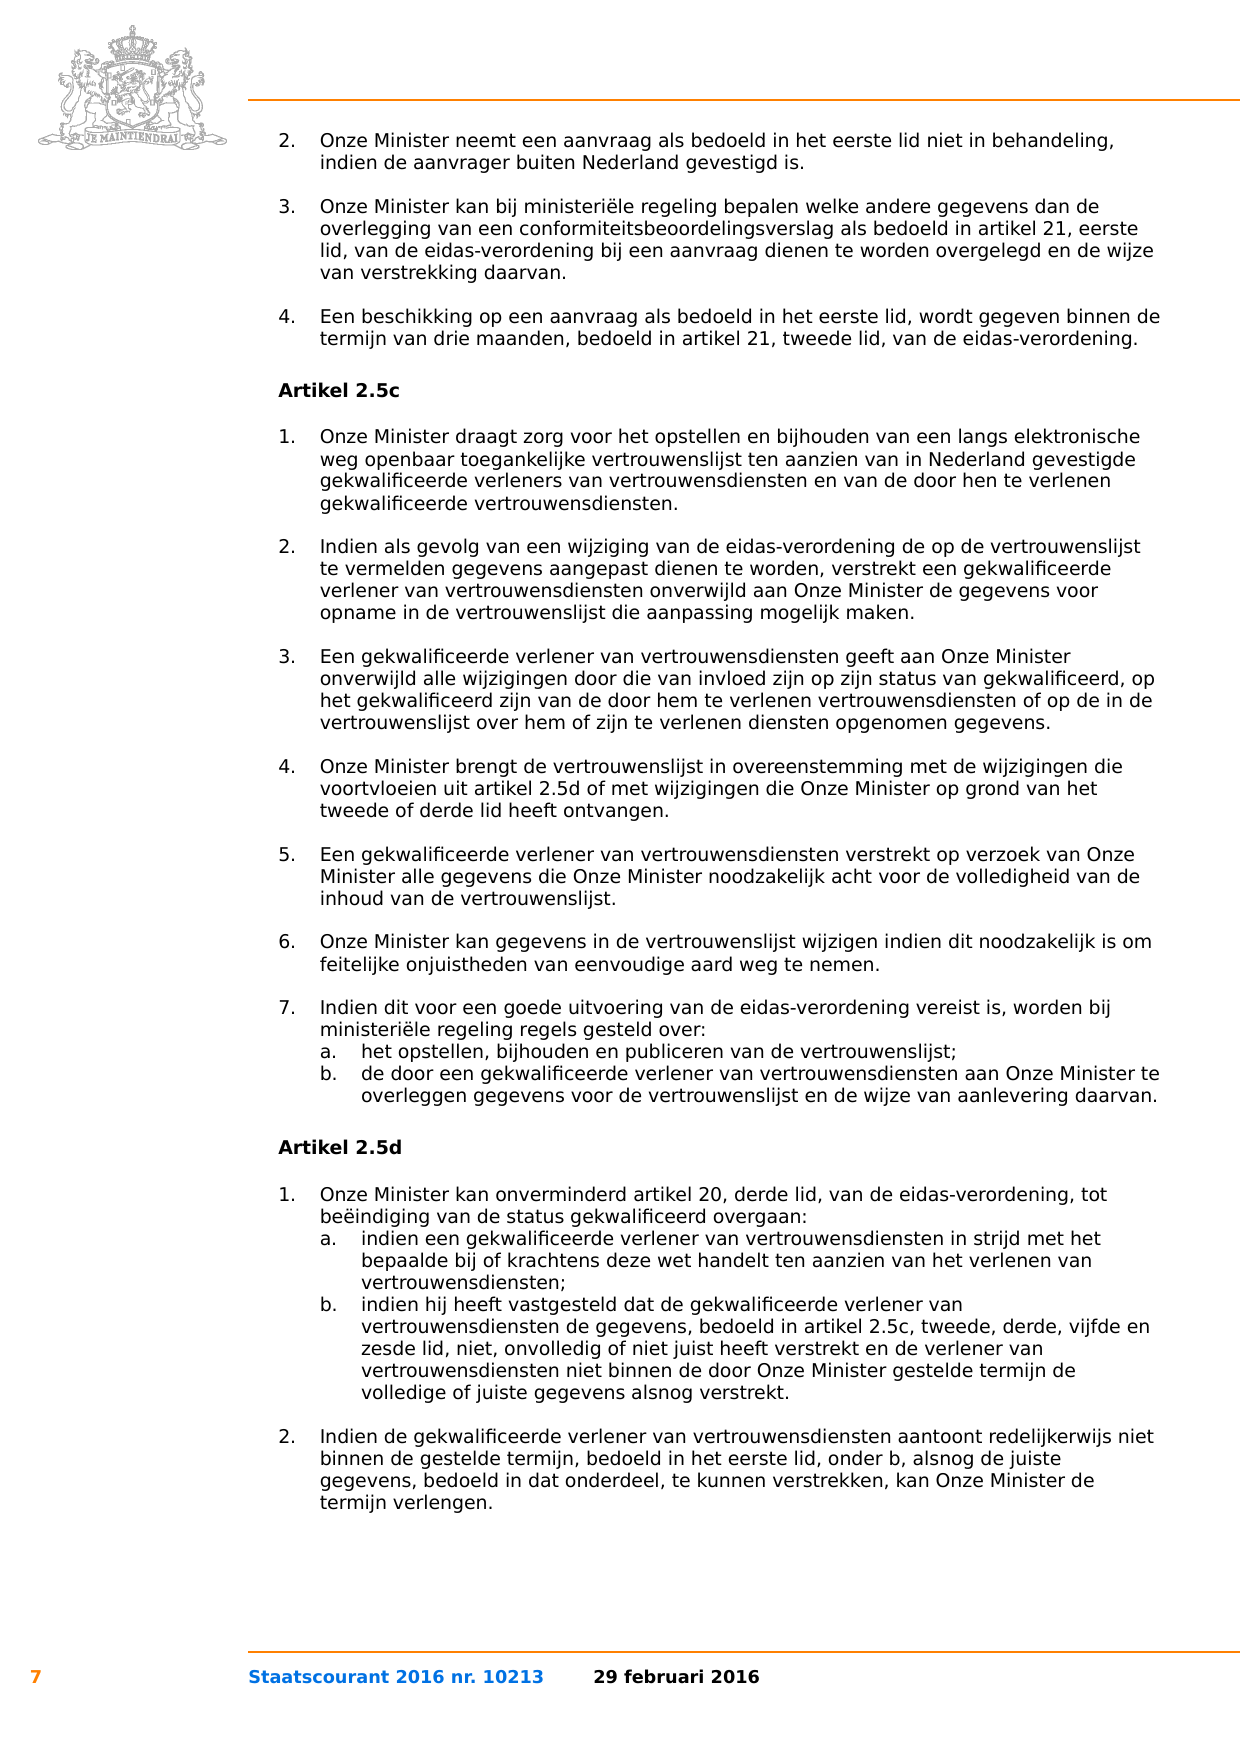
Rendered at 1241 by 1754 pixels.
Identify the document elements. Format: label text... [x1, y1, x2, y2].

text 4. Onze Minister brengt de vertrouwenslijst in overeenstemming met de wijzigingen die voortvloeien uit artikel 2.5d of met wijzigingen die Onze Minister op grond van het tweede of derde lid heeft ontvangen. [278, 756, 1163, 822]
text 5. Een gekwalificeerde verlener van vertrouwensdiensten verstrekt op verzoek van Onze Minister alle gegevens die Onze Minister noodzakelijk acht voor de volledigheid van de inhoud van de vertrouwenslijst. [278, 844, 1163, 909]
subtitle Artikel 2.5d [278, 1137, 1163, 1159]
subtitle Artikel 2.5c [278, 379, 1163, 401]
text 7. Indien dit voor een goede uitvoering van de eidas-verordening vereist is, worden bij ministeriële regeling regels gesteld over: [278, 997, 1163, 1041]
text b. indien hij heeft vastgesteld dat de gekwalificeerde verlener van vertrouwensdiensten de gegevens, bedoeld in artikel 2.5c, tweede, derde, vijfde en zesde lid, niet, onvolledig of niet juist heeft verstrekt en de verlener van vertrouwensdiensten niet binnen de door Onze Minister gestelde termijn de volledige of juiste gegevens alsnog verstrekt. [319, 1294, 1163, 1404]
text 2. Indien als gevolg van een wijziging van de eidas-verordening de op de vertrouwenslijst te vermelden gegevens aangepast dienen te worden, verstrekt een gekwalificeerde verlener van vertrouwensdiensten onverwijld aan Onze Minister de gegevens voor opname in de vertrouwenslijst die aanpassing mogelijk maken. [278, 536, 1163, 624]
text 2. Onze Minister neemt een aanvraag als bedoeld in het eerste lid niet in behandeling, indien de aanvrager buiten Nederland gevestigd is. [278, 130, 1163, 174]
text 3. Onze Minister kan bij ministeriële regeling bepalen welke andere gegevens dan de overlegging van een conformiteitsbeoordelingsverslag als bedoeld in artikel 21, eerste lid, van de eidas-verordening bij een aanvraag dienen te worden overgelegd en de wijze van verstrekking daarvan. [278, 196, 1163, 284]
text b. de door een gekwalificeerde verlener van vertrouwensdiensten aan Onze Minister te overleggen gegevens voor de vertrouwenslijst en de wijze van aanlevering daarvan. [319, 1063, 1163, 1107]
text 6. Onze Minister kan gegevens in de vertrouwenslijst wijzigen indien dit noodzakelijk is om feitelijke onjuistheden van eenvoudige aard weg te nemen. [278, 931, 1163, 975]
text 3. Een gekwalificeerde verlener van vertrouwensdiensten geeft aan Onze Minister onverwijld alle wijzigingen door die van invloed zijn op zijn status van gekwalificeerd, op het gekwalificeerd zijn van de door hem te verlenen vertrouwensdiensten of op de in de vertrouwenslijst over hem of zijn te verlenen diensten opgenomen gegevens. [278, 646, 1163, 734]
text 1. Onze Minister kan onverminderd artikel 20, derde lid, van de eidas-verordening, tot beëindiging van de status gekwalificeerd overgaan: [278, 1184, 1163, 1228]
picture [38, 25, 227, 150]
text a. het opstellen, bijhouden en publiceren van de vertrouwenslijst; [319, 1041, 1163, 1063]
text a. indien een gekwalificeerde verlener van vertrouwensdiensten in strijd met het bepaalde bij of krachtens deze wet handelt ten aanzien van het verlenen van vertrouwensdiensten; [319, 1228, 1163, 1294]
text 1. Onze Minister draagt zorg voor het opstellen en bijhouden van een langs elektronische weg openbaar toegankelijke vertrouwenslijst ten aanzien van in Nederland gevestigde gekwalificeerde verleners van vertrouwensdiensten en van de door hen te verlenen gekwalificeerde vertrouwensdiensten. [278, 426, 1163, 514]
text 4. Een beschikking op een aanvraag als bedoeld in het eerste lid, wordt gegeven binnen de termijn van drie maanden, bedoeld in artikel 21, tweede lid, van de eidas-verordening. [278, 306, 1163, 349]
text 2. Indien de gekwalificeerde verlener van vertrouwensdiensten aantoont redelijkerwijs niet binnen de gestelde termijn, bedoeld in het eerste lid, onder b, alsnog de juiste gegevens, bedoeld in dat onderdeel, te kunnen verstrekken, kan Onze Minister de termijn verlengen. [278, 1426, 1163, 1514]
